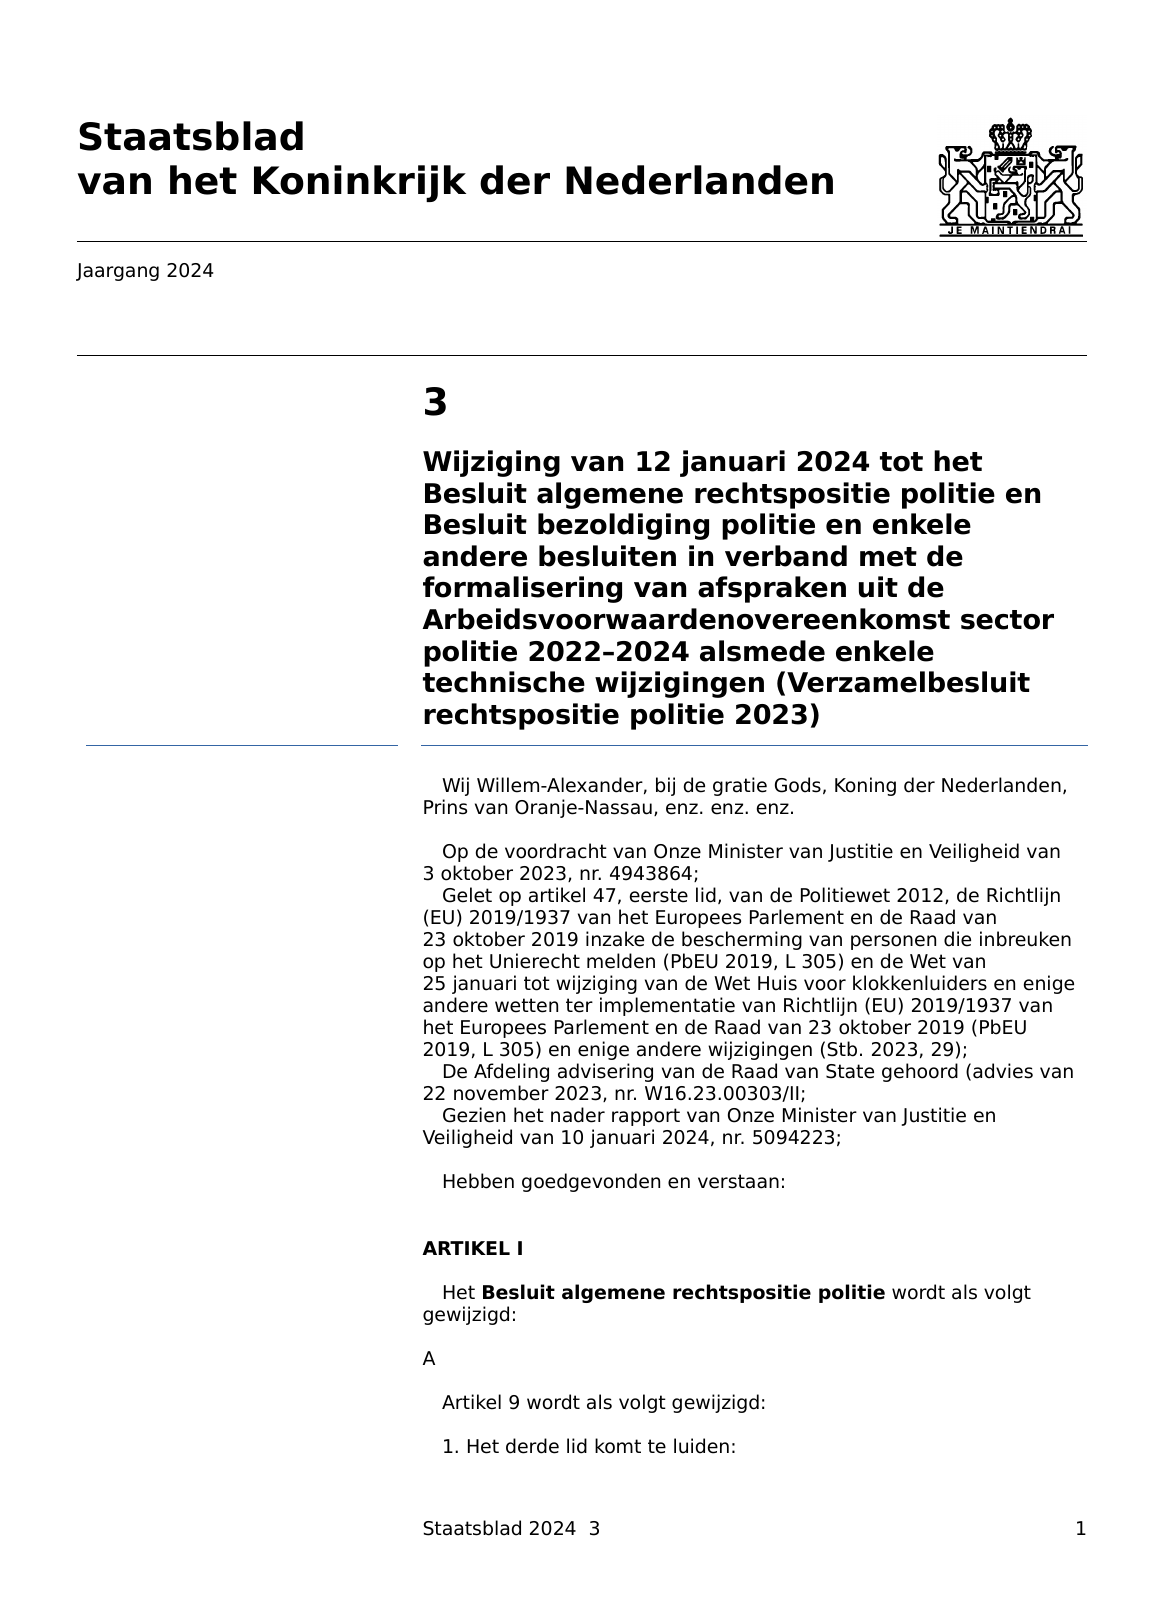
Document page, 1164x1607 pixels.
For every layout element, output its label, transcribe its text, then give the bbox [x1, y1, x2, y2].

text Op de voordracht van Onze Minister van Justitie en Veiligheid van 3 oktober 2023, nr. 4943864; [422, 841, 1087, 885]
text Wijziging van 12 januari 2024 tot het Besluit algemene rechtspositie politie en Besluit bezoldiging politie en enkele andere besluiten in verband met de formalisering van afspraken uit de Arbeidsvoorwaardenovereenkomst sector politie 2022–2024 alsmede enkele technische wijzigingen (Verzamelbesluit rechtspositie politie 2023) [422, 447, 1087, 731]
table_header [886, 100, 1087, 241]
subtitle ARTIKEL I [422, 1237, 1087, 1259]
text Gezien het nader rapport van Onze Minister van Justitie en Veiligheid van 10 januari 2024, nr. 5094223; [422, 1105, 1087, 1149]
text A [422, 1348, 1087, 1370]
text Gelet op artikel 47, eerste lid, van de Politiewet 2012, de Richtlijn (EU) 2019/1937 van het Europees Parlement en de Raad van 23 oktober 2019 inzake de bescherming van personen die inbreuken op het Unierecht melden (PbEU 2019, L 305) en de Wet van 25 januari tot wijziging van de Wet Huis voor klokkenluiders en enige andere wetten ter implementatie van Richtlijn (EU) 2019/1937 van het Europees Parlement en de Raad van 23 oktober 2019 (PbEU 2019, L 305) en enige andere wijzigingen (Stb. 2023, 29); [422, 885, 1087, 1061]
text De Afdeling advisering van de Raad van State gehoord (advies van 22 november 2023, nr. W16.23.00303/II; [422, 1061, 1087, 1105]
table_cell Jaargang 2024 [77, 242, 1087, 355]
table_header Staatsblad van het Koninkrijk der Nederlanden [77, 100, 886, 241]
text Hebben goedgevonden en verstaan: [422, 1171, 1087, 1193]
picture [936, 115, 1087, 240]
text Artikel 9 wordt als volgt gewijzigd: [422, 1392, 1087, 1414]
subtitle 3 [422, 381, 1087, 424]
text 1. Het derde lid komt te luiden: [422, 1436, 1087, 1458]
text Wij Willem-Alexander, bij de gratie Gods, Koning der Nederlanden, Prins van Oranje-Nassau, enz. enz. enz. [422, 775, 1087, 819]
text Het Besluit algemene rechtspositie politie wordt als volgt gewijzigd: [422, 1282, 1087, 1326]
